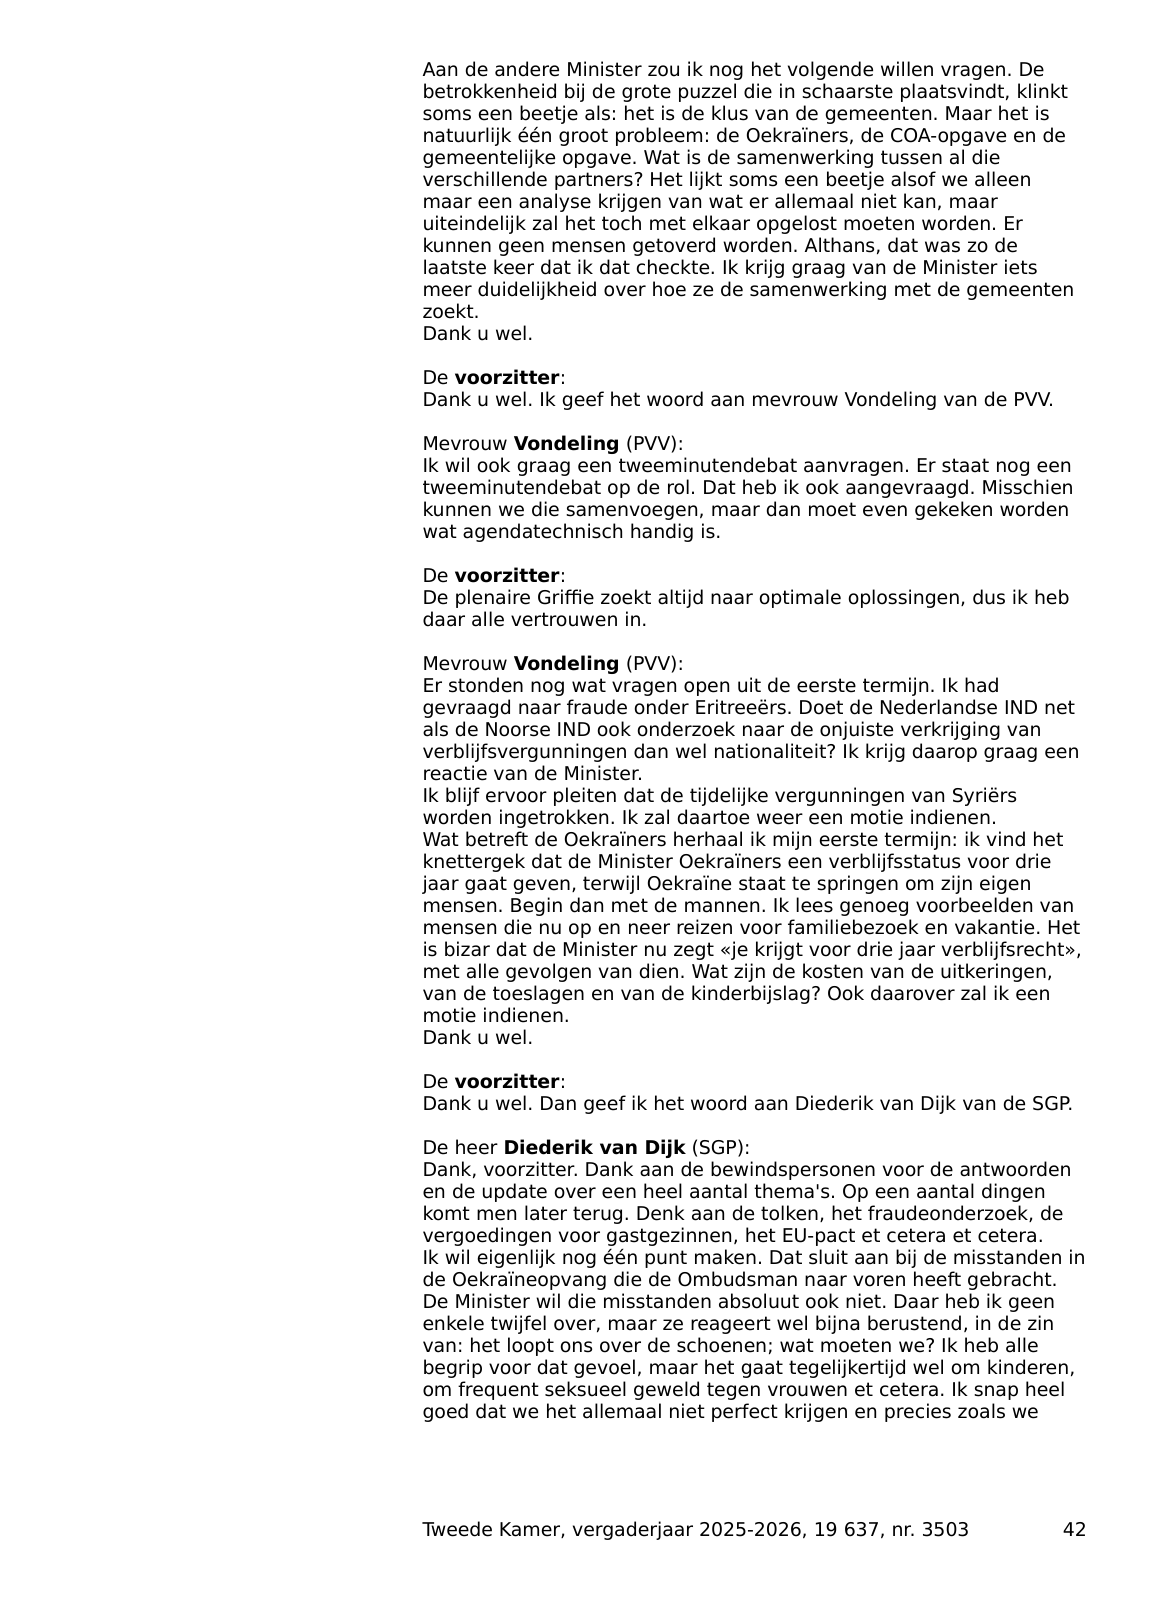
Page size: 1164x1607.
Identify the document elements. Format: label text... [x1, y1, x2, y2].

text De voorzitter: [422, 1071, 1087, 1093]
text Ik wil eigenlijk nog één punt maken. Dat sluit aan bij de misstanden in de Oekraïneopvang die de Ombudsman naar voren heeft gebracht. De Minister wil die misstanden absoluut ook niet. Daar heb ik geen enkele twijfel over, maar ze reageert wel bijna berustend, in de zin van: het loopt ons over de schoenen; wat moeten we? Ik heb alle begrip voor dat gevoel, maar het gaat tegelijkertijd wel om kinderen, om frequent seksueel geweld tegen vrouwen et cetera. Ik snap heel goed dat we het allemaal niet perfect krijgen en precies zoals we [422, 1247, 1087, 1423]
text De plenaire Griffie zoekt altijd naar optimale oplossingen, dus ik heb daar alle vertrouwen in. [422, 587, 1087, 631]
text Ik wil ook graag een tweeminutendebat aanvragen. Er staat nog een tweeminutendebat op de rol. Dat heb ik ook aangevraagd. Misschien kunnen we die samenvoegen, maar dan moet even gekeken worden wat agendatechnisch handig is. [422, 455, 1087, 543]
text Er stonden nog wat vragen open uit de eerste termijn. Ik had gevraagd naar fraude onder Eritreeërs. Doet de Nederlandse IND net als de Noorse IND ook onderzoek naar de onjuiste verkrijging van verblijfsvergunningen dan wel nationaliteit? Ik krijg daarop graag een reactie van de Minister. [422, 675, 1087, 785]
text Dank u wel. Ik geef het woord aan mevrouw Vondeling van de PVV. [422, 389, 1087, 411]
text De voorzitter: [422, 367, 1087, 389]
text Mevrouw Vondeling (PVV): [422, 653, 1087, 675]
text Mevrouw Vondeling (PVV): [422, 433, 1087, 455]
text Dank u wel. Dan geef ik het woord aan Diederik van Dijk van de SGP. [422, 1093, 1087, 1115]
text De heer Diederik van Dijk (SGP): [422, 1137, 1087, 1159]
text Dank u wel. [422, 323, 1087, 345]
text Dank u wel. [422, 1027, 1087, 1049]
text Ik blijf ervoor pleiten dat de tijdelijke vergunningen van Syriërs worden ingetrokken. Ik zal daartoe weer een motie indienen. [422, 785, 1087, 829]
text De voorzitter: [422, 565, 1087, 587]
text Aan de andere Minister zou ik nog het volgende willen vragen. De betrokkenheid bij de grote puzzel die in schaarste plaatsvindt, klinkt soms een beetje als: het is de klus van de gemeenten. Maar het is natuurlijk één groot probleem: de Oekraïners, de COA-opgave en de gemeentelijke opgave. Wat is de samenwerking tussen al die verschillende partners? Het lijkt soms een beetje alsof we alleen maar een analyse krijgen van wat er allemaal niet kan, maar uiteindelijk zal het toch met elkaar opgelost moeten worden. Er kunnen geen mensen getoverd worden. Althans, dat was zo de laatste keer dat ik dat checkte. Ik krijg graag van de Minister iets meer duidelijkheid over hoe ze de samenwerking met de gemeenten zoekt. [422, 59, 1087, 323]
text Wat betreft de Oekraïners herhaal ik mijn eerste termijn: ik vind het knettergek dat de Minister Oekraïners een verblijfsstatus voor drie jaar gaat geven, terwijl Oekraïne staat te springen om zijn eigen mensen. Begin dan met de mannen. Ik lees genoeg voorbeelden van mensen die nu op en neer reizen voor familiebezoek en vakantie. Het is bizar dat de Minister nu zegt «je krijgt voor drie jaar verblijfsrecht», met alle gevolgen van dien. Wat zijn de kosten van de uitkeringen, van de toeslagen en van de kinderbijslag? Ook daarover zal ik een motie indienen. [422, 829, 1087, 1027]
text Dank, voorzitter. Dank aan de bewindspersonen voor de antwoorden en de update over een heel aantal thema's. Op een aantal dingen komt men later terug. Denk aan de tolken, het fraudeonderzoek, de vergoedingen voor gastgezinnen, het EU-pact et cetera et cetera. [422, 1159, 1087, 1247]
